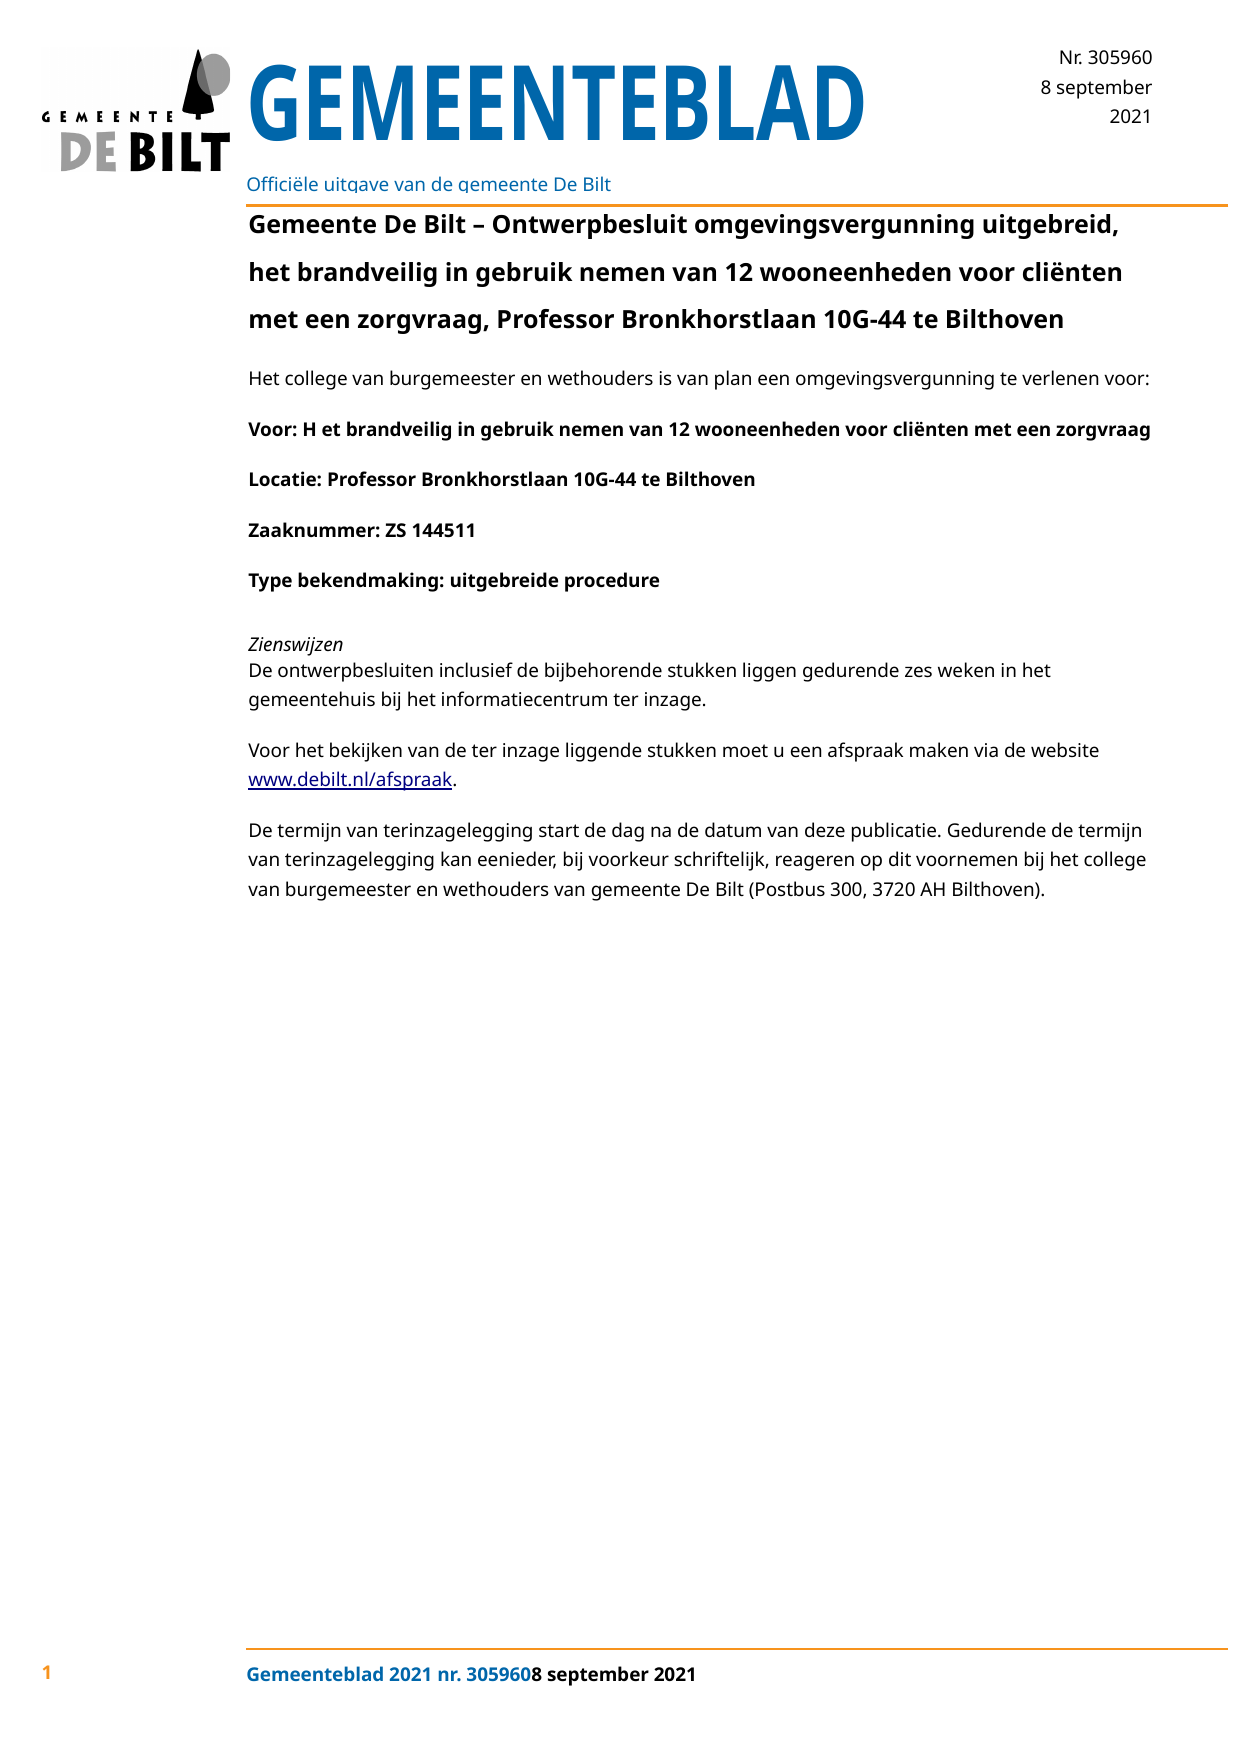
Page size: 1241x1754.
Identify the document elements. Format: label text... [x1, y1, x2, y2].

text Voor: H et brandveilig in gebruik nemen van 12 wooneenheden voor cliënten met een zorgvraag [248, 416, 1152, 442]
text Het college van burgemeester en wethouders is van plan een omgevingsvergunning te verlenen voor: [248, 366, 1152, 391]
text Locatie: Professor Bronkhorstlaan 10G-44 te Bilthoven [248, 466, 1152, 492]
text Zaaknummer: ZS 144511 [248, 517, 1152, 542]
text Voor het bekijken van de ter inzage liggende stukken moet u een afspraak maken via de website www.debilt.nl/afspraak. [248, 737, 1152, 792]
text De termijn van terinzagelegging start de dag na de datum van deze publicatie. Gedurende de termijn van terinzagelegging kan eenieder, bij voorkeur schriftelijk, reageren op dit voornemen bij het college van burgemeester en wethouders van gemeente De Bilt (Postbus 300, 3720 AH Bilthoven). [248, 817, 1152, 902]
text Zienswijzen [248, 631, 1152, 657]
text Type bekendmaking: uitgebreide procedure [248, 567, 1152, 593]
text Gemeente De Bilt – Ontwerpbesluit omgevingsvergunning uitgebreid, het brandveilig in gebruik nemen van 12 wooneenheden voor cliënten met een zorgvraag, Professor Bronkhorstlaan 10G-44 te Bilthoven [248, 207, 1152, 336]
picture [41, 47, 231, 172]
text De ontwerpbesluiten inclusief de bijbehorende stukken liggen gedurende zes weken in het gemeentehuis bij het informatiecentrum ter inzage. [248, 657, 1152, 712]
